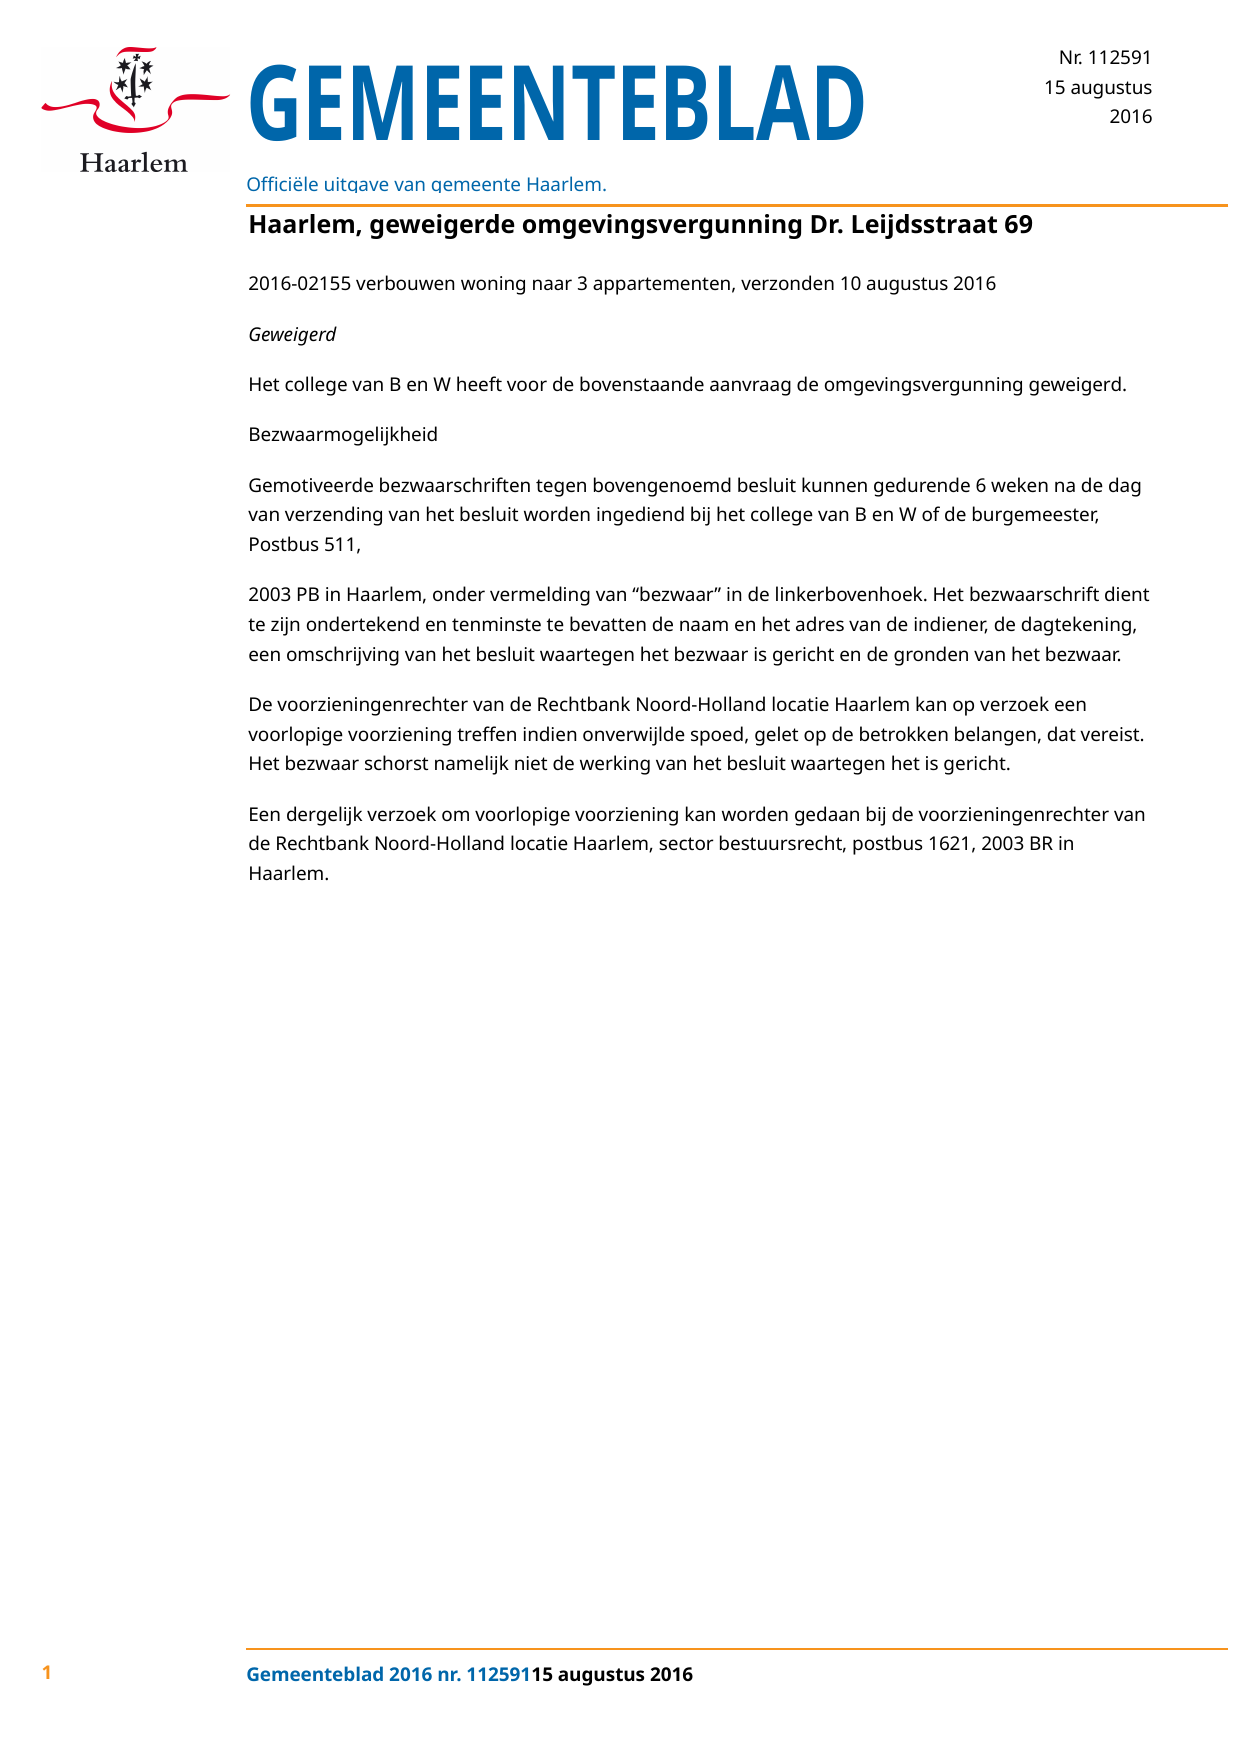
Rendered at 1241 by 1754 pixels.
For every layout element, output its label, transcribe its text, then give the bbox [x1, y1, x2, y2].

text De voorzieningenrechter van de Rechtbank Noord-Holland locatie Haarlem kan op verzoek een voorlopige voorziening treffen indien onverwijlde spoed, gelet op de betrokken belangen, dat vereist. Het bezwaar schorst namelijk niet de werking van het besluit waartegen het is gericht. [248, 691, 1152, 776]
text Geweigerd [248, 321, 1152, 346]
text Een dergelijk verzoek om voorlopige voorziening kan worden gedaan bij de voorzieningenrechter van de Rechtbank Noord-Holland locatie Haarlem, sector bestuursrecht, postbus 1621, 2003 BR in Haarlem. [248, 801, 1152, 886]
text Haarlem, geweigerde omgevingsvergunning Dr. Leijdsstraat 69 [248, 207, 1152, 241]
text 2003 PB in Haarlem, onder vermelding van “bezwaar” in de linkerbovenhoek. Het bezwaarschrift dient te zijn ondertekend en tenminste te bevatten de naam en het adres van de indiener, de dagtekening, een omschrijving van het besluit waartegen het bezwaar is gericht en de gronden van het bezwaar. [248, 582, 1152, 666]
text Het college van B en W heeft voor de bovenstaande aanvraag de omgevingsvergunning geweigerd. [248, 371, 1152, 397]
text 2016-02155 verbouwen woning naar 3 appartementen, verzonden 10 augustus 2016 [248, 270, 1152, 296]
picture [41, 47, 231, 172]
text Gemotiveerde bezwaarschriften tegen bovengenoemd besluit kunnen gedurende 6 weken na de dag van verzending van het besluit worden ingediend bij het college van B en W of de burgemeester, Postbus 511, [248, 472, 1152, 557]
text Bezwaarmogelijkheid [248, 422, 1152, 447]
